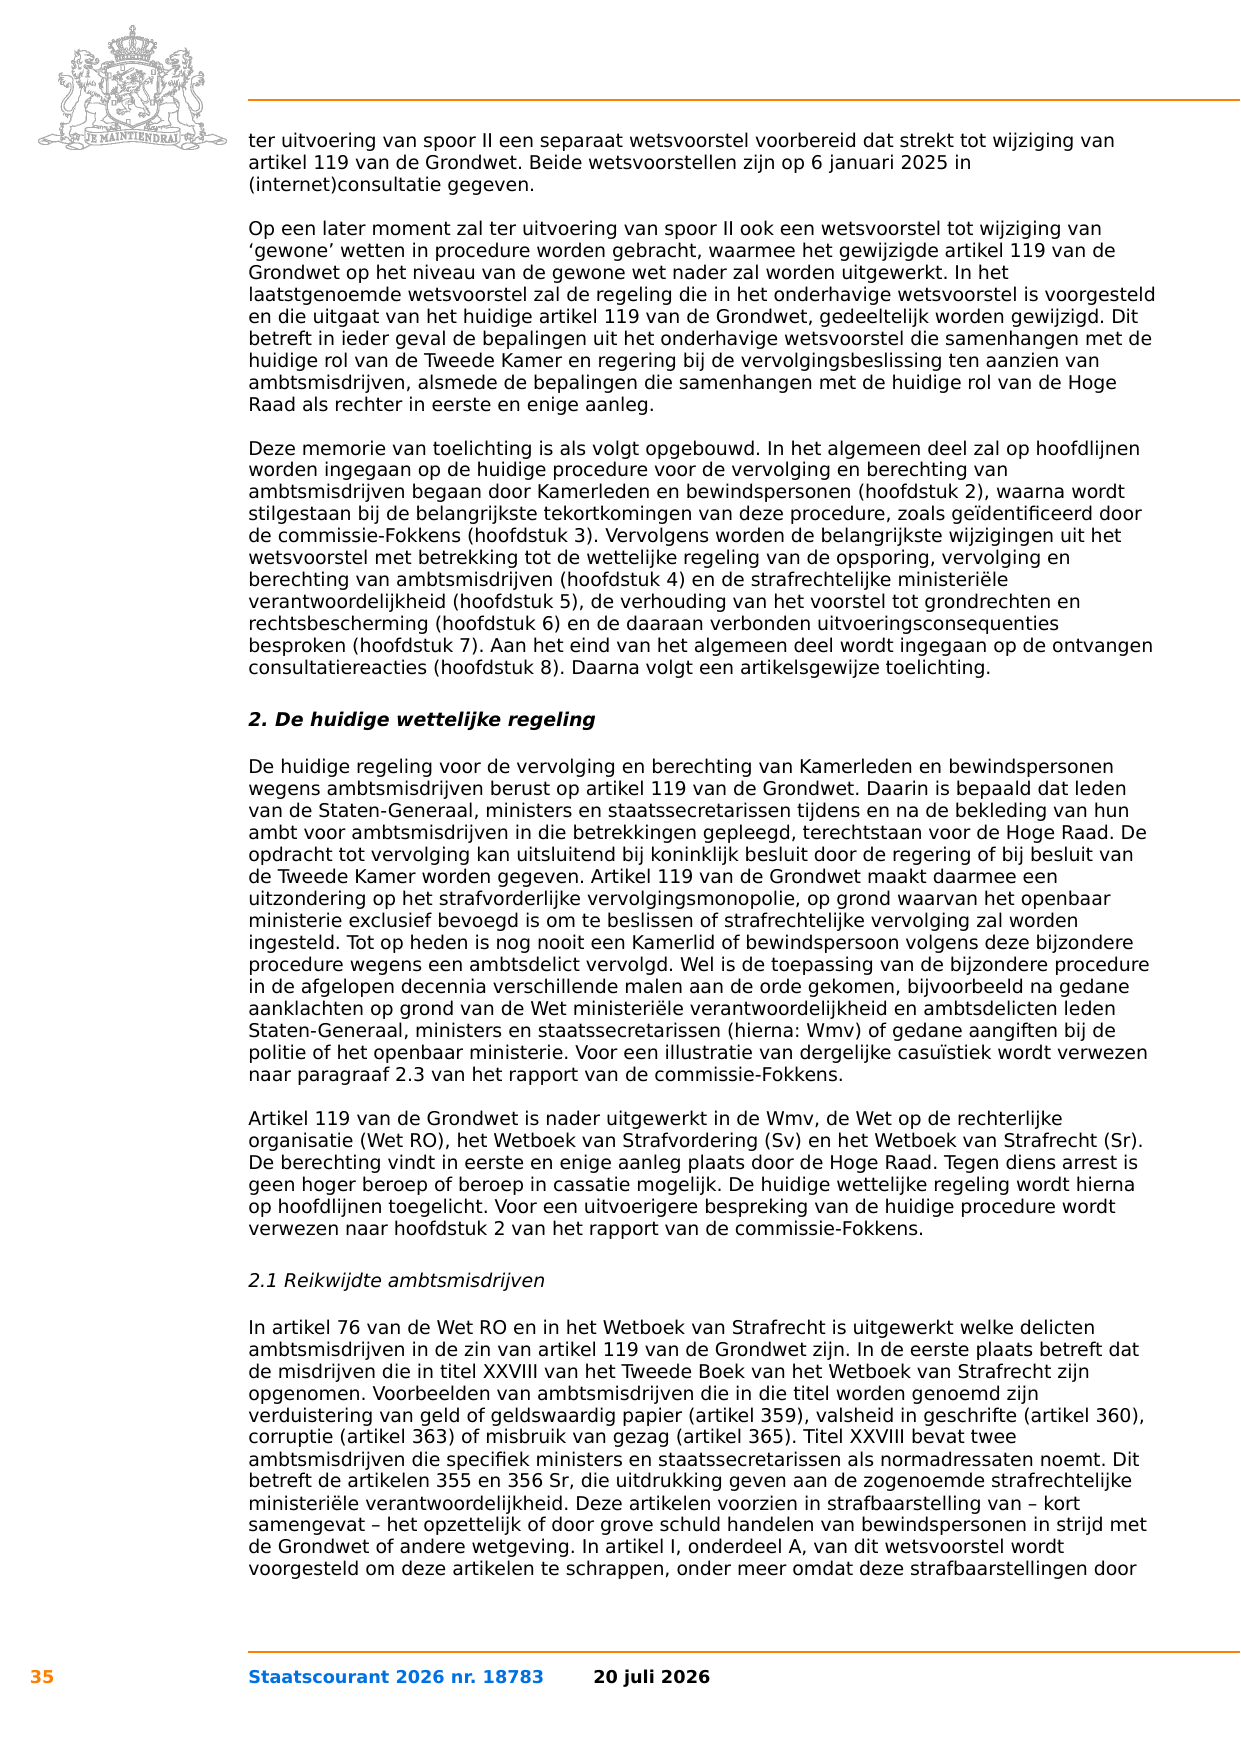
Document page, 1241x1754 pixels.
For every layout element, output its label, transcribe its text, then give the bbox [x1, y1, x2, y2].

picture [38, 25, 227, 150]
text Deze memorie van toelichting is als volgt opgebouwd. In het algemeen deel zal op hoofdlijnen worden ingegaan op de huidige procedure voor de vervolging en berechting van ambtsmisdrijven begaan door Kamerleden en bewindspersonen (hoofdstuk 2), waarna wordt stilgestaan bij de belangrijkste tekortkomingen van deze procedure, zoals geïdentificeerd door de commissie-Fokkens (hoofdstuk 3). Vervolgens worden de belangrijkste wijzigingen uit het wetsvoorstel met betrekking tot de wettelijke regeling van de opsporing, vervolging en berechting van ambtsmisdrijven (hoofdstuk 4) en de strafrechtelijke ministeriële verantwoordelijkheid (hoofdstuk 5), de verhouding van het voorstel tot grondrechten en rechtsbescherming (hoofdstuk 6) en de daaraan verbonden uitvoeringsconsequenties besproken (hoofdstuk 7). Aan het eind van het algemeen deel wordt ingegaan op de ontvangen consultatiereacties (hoofdstuk 8). Daarna volgt een artikelsgewijze toelichting. [248, 437, 1163, 679]
text Op een later moment zal ter uitvoering van spoor II ook een wetsvoorstel tot wijziging van ‘gewone’ wetten in procedure worden gebracht, waarmee het gewijzigde artikel 119 van de Grondwet op het niveau van de gewone wet nader zal worden uitgewerkt. In het laatstgenoemde wetsvoorstel zal de regeling die in het onderhavige wetsvoorstel is voorgesteld en die uitgaat van het huidige artikel 119 van de Grondwet, gedeeltelijk worden gewijzigd. Dit betreft in ieder geval de bepalingen uit het onderhavige wetsvoorstel die samenhangen met de huidige rol van de Tweede Kamer en regering bij de vervolgingsbeslissing ten aanzien van ambtsmisdrijven, alsmede de bepalingen die samenhangen met de huidige rol van de Hoge Raad als rechter in eerste en enige aanleg. [248, 218, 1163, 416]
text In artikel 76 van de Wet RO en in het Wetboek van Strafrecht is uitgewerkt welke delicten ambtsmisdrijven in de zin van artikel 119 van de Grondwet zijn. In de eerste plaats betreft dat de misdrijven die in titel XXVIII van het Tweede Boek van het Wetboek van Strafrecht zijn opgenomen. Voorbeelden van ambtsmisdrijven die in die titel worden genoemd zijn verduistering van geld of geldswaardig papier (artikel 359), valsheid in geschrifte (artikel 360), corruptie (artikel 363) of misbruik van gezag (artikel 365). Titel XXVIII bevat twee ambtsmisdrijven die specifiek ministers en staatssecretarissen als normadressaten noemt. Dit betreft de artikelen 355 en 356 Sr, die uitdrukking geven aan de zogenoemde strafrechtelijke ministeriële verantwoordelijkheid. Deze artikelen voorzien in strafbaarstelling van – kort samengevat – het opzettelijk of door grove schuld handelen van bewindspersonen in strijd met de Grondwet of andere wetgeving. In artikel I, onderdeel A, van dit wetsvoorstel wordt voorgesteld om deze artikelen te schrappen, onder meer omdat deze strafbaarstellingen door [248, 1317, 1163, 1580]
subtitle 2. De huidige wettelijke regeling [248, 709, 1163, 731]
text Artikel 119 van de Grondwet is nader uitgewerkt in de Wmv, de Wet op de rechterlijke organisatie (Wet RO), het Wetboek van Strafvordering (Sv) en het Wetboek van Strafrecht (Sr). De berechting vindt in eerste en enige aanleg plaats door de Hoge Raad. Tegen diens arrest is geen hoger beroep of beroep in cassatie mogelijk. De huidige wettelijke regeling wordt hierna op hoofdlijnen toegelicht. Voor een uitvoerigere bespreking van de huidige procedure wordt verwezen naar hoofdstuk 2 van het rapport van de commissie-Fokkens. [248, 1108, 1163, 1239]
text De huidige regeling voor de vervolging en berechting van Kamerleden en bewindspersonen wegens ambtsmisdrijven berust op artikel 119 van de Grondwet. Daarin is bepaald dat leden van de Staten-Generaal, ministers en staatssecretarissen tijdens en na de bekleding van hun ambt voor ambtsmisdrijven in die betrekkingen gepleegd, terechtstaan voor de Hoge Raad. De opdracht tot vervolging kan uitsluitend bij koninklijk besluit door de regering of bij besluit van de Tweede Kamer worden gegeven. Artikel 119 van de Grondwet maakt daarmee een uitzondering op het strafvorderlijke vervolgingsmonopolie, op grond waarvan het openbaar ministerie exclusief bevoegd is om te beslissen of strafrechtelijke vervolging zal worden ingesteld. Tot op heden is nog nooit een Kamerlid of bewindspersoon volgens deze bijzondere procedure wegens een ambtsdelict vervolgd. Wel is de toepassing van de bijzondere procedure in de afgelopen decennia verschillende malen aan de orde gekomen, bijvoorbeeld na gedane aanklachten op grond van de Wet ministeriële verantwoordelijkheid en ambtsdelicten leden Staten-Generaal, ministers en staatssecretarissen (hierna: Wmv) of gedane aangiften bij de politie of het openbaar ministerie. Voor een illustratie van dergelijke casuïstiek wordt verwezen naar paragraaf 2.3 van het rapport van de commissie-Fokkens. [248, 756, 1163, 1086]
text ter uitvoering van spoor II een separaat wetsvoorstel voorbereid dat strekt tot wijziging van artikel 119 van de Grondwet. Beide wetsvoorstellen zijn op 6 januari 2025 in (internet)consultatie gegeven. [248, 130, 1163, 196]
subtitle 2.1 Reikwijdte ambtsmisdrijven [248, 1269, 1163, 1292]
